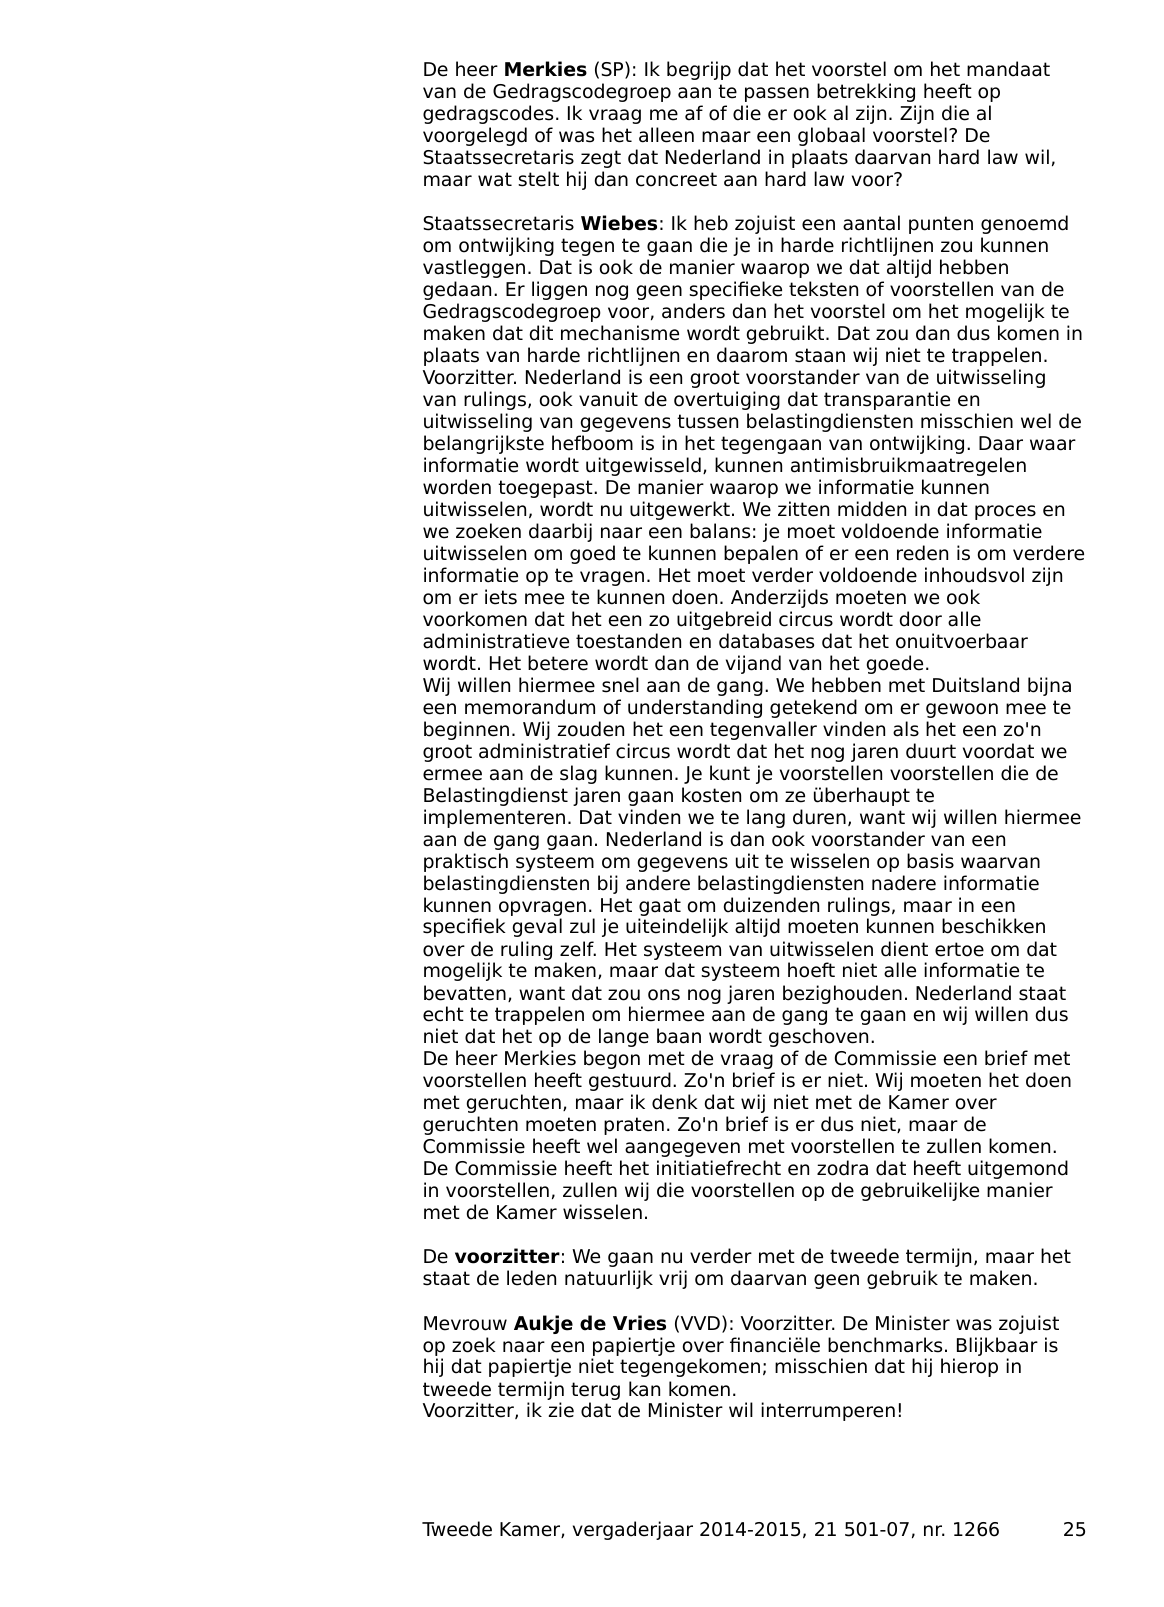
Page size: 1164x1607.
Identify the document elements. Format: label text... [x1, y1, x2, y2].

text De heer Merkies begon met de vraag of de Commissie een brief met voorstellen heeft gestuurd. Zo'n brief is er niet. Wij moeten het doen met geruchten, maar ik denk dat wij niet met de Kamer over geruchten moeten praten. Zo'n brief is er dus niet, maar de Commissie heeft wel aangegeven met voorstellen te zullen komen. De Commissie heeft het initiatiefrecht en zodra dat heeft uitgemond in voorstellen, zullen wij die voorstellen op de gebruikelijke manier met de Kamer wisselen. [422, 1048, 1087, 1224]
text De voorzitter: We gaan nu verder met de tweede termijn, maar het staat de leden natuurlijk vrij om daarvan geen gebruik te maken. [422, 1246, 1087, 1290]
text Voorzitter. Nederland is een groot voorstander van de uitwisseling van rulings, ook vanuit de overtuiging dat transparantie en uitwisseling van gegevens tussen belastingdiensten misschien wel de belangrijkste hefboom is in het tegengaan van ontwijking. Daar waar informatie wordt uitgewisseld, kunnen antimisbruikmaatregelen worden toegepast. De manier waarop we informatie kunnen uitwisselen, wordt nu uitgewerkt. We zitten midden in dat proces en we zoeken daarbij naar een balans: je moet voldoende informatie uitwisselen om goed te kunnen bepalen of er een reden is om verdere informatie op te vragen. Het moet verder voldoende inhoudsvol zijn om er iets mee te kunnen doen. Anderzijds moeten we ook voorkomen dat het een zo uitgebreid circus wordt door alle administratieve toestanden en databases dat het onuitvoerbaar wordt. Het betere wordt dan de vijand van het goede. [422, 367, 1087, 675]
text Staatssecretaris Wiebes: Ik heb zojuist een aantal punten genoemd om ontwijking tegen te gaan die je in harde richtlijnen zou kunnen vastleggen. Dat is ook de manier waarop we dat altijd hebben gedaan. Er liggen nog geen specifieke teksten of voorstellen van de Gedragscodegroep voor, anders dan het voorstel om het mogelijk te maken dat dit mechanisme wordt gebruikt. Dat zou dan dus komen in plaats van harde richtlijnen en daarom staan wij niet te trappelen. [422, 213, 1087, 367]
text De heer Merkies (SP): Ik begrijp dat het voorstel om het mandaat van de Gedragscodegroep aan te passen betrekking heeft op gedragscodes. Ik vraag me af of die er ook al zijn. Zijn die al voorgelegd of was het alleen maar een globaal voorstel? De Staatssecretaris zegt dat Nederland in plaats daarvan hard law wil, maar wat stelt hij dan concreet aan hard law voor? [422, 59, 1087, 191]
text Wij willen hiermee snel aan de gang. We hebben met Duitsland bijna een memorandum of understanding getekend om er gewoon mee te beginnen. Wij zouden het een tegenvaller vinden als het een zo'n groot administratief circus wordt dat het nog jaren duurt voordat we ermee aan de slag kunnen. Je kunt je voorstellen voorstellen die de Belastingdienst jaren gaan kosten om ze überhaupt te implementeren. Dat vinden we te lang duren, want wij willen hiermee aan de gang gaan. Nederland is dan ook voorstander van een praktisch systeem om gegevens uit te wisselen op basis waarvan belastingdiensten bij andere belastingdiensten nadere informatie kunnen opvragen. Het gaat om duizenden rulings, maar in een specifiek geval zul je uiteindelijk altijd moeten kunnen beschikken over de ruling zelf. Het systeem van uitwisselen dient ertoe om dat mogelijk te maken, maar dat systeem hoeft niet alle informatie te bevatten, want dat zou ons nog jaren bezighouden. Nederland staat echt te trappelen om hiermee aan de gang te gaan en wij willen dus niet dat het op de lange baan wordt geschoven. [422, 675, 1087, 1048]
text Voorzitter, ik zie dat de Minister wil interrumperen! [422, 1400, 1087, 1422]
text Mevrouw Aukje de Vries (VVD): Voorzitter. De Minister was zojuist op zoek naar een papiertje over financiële benchmarks. Blijkbaar is hij dat papiertje niet tegengekomen; misschien dat hij hierop in tweede termijn terug kan komen. [422, 1312, 1087, 1400]
